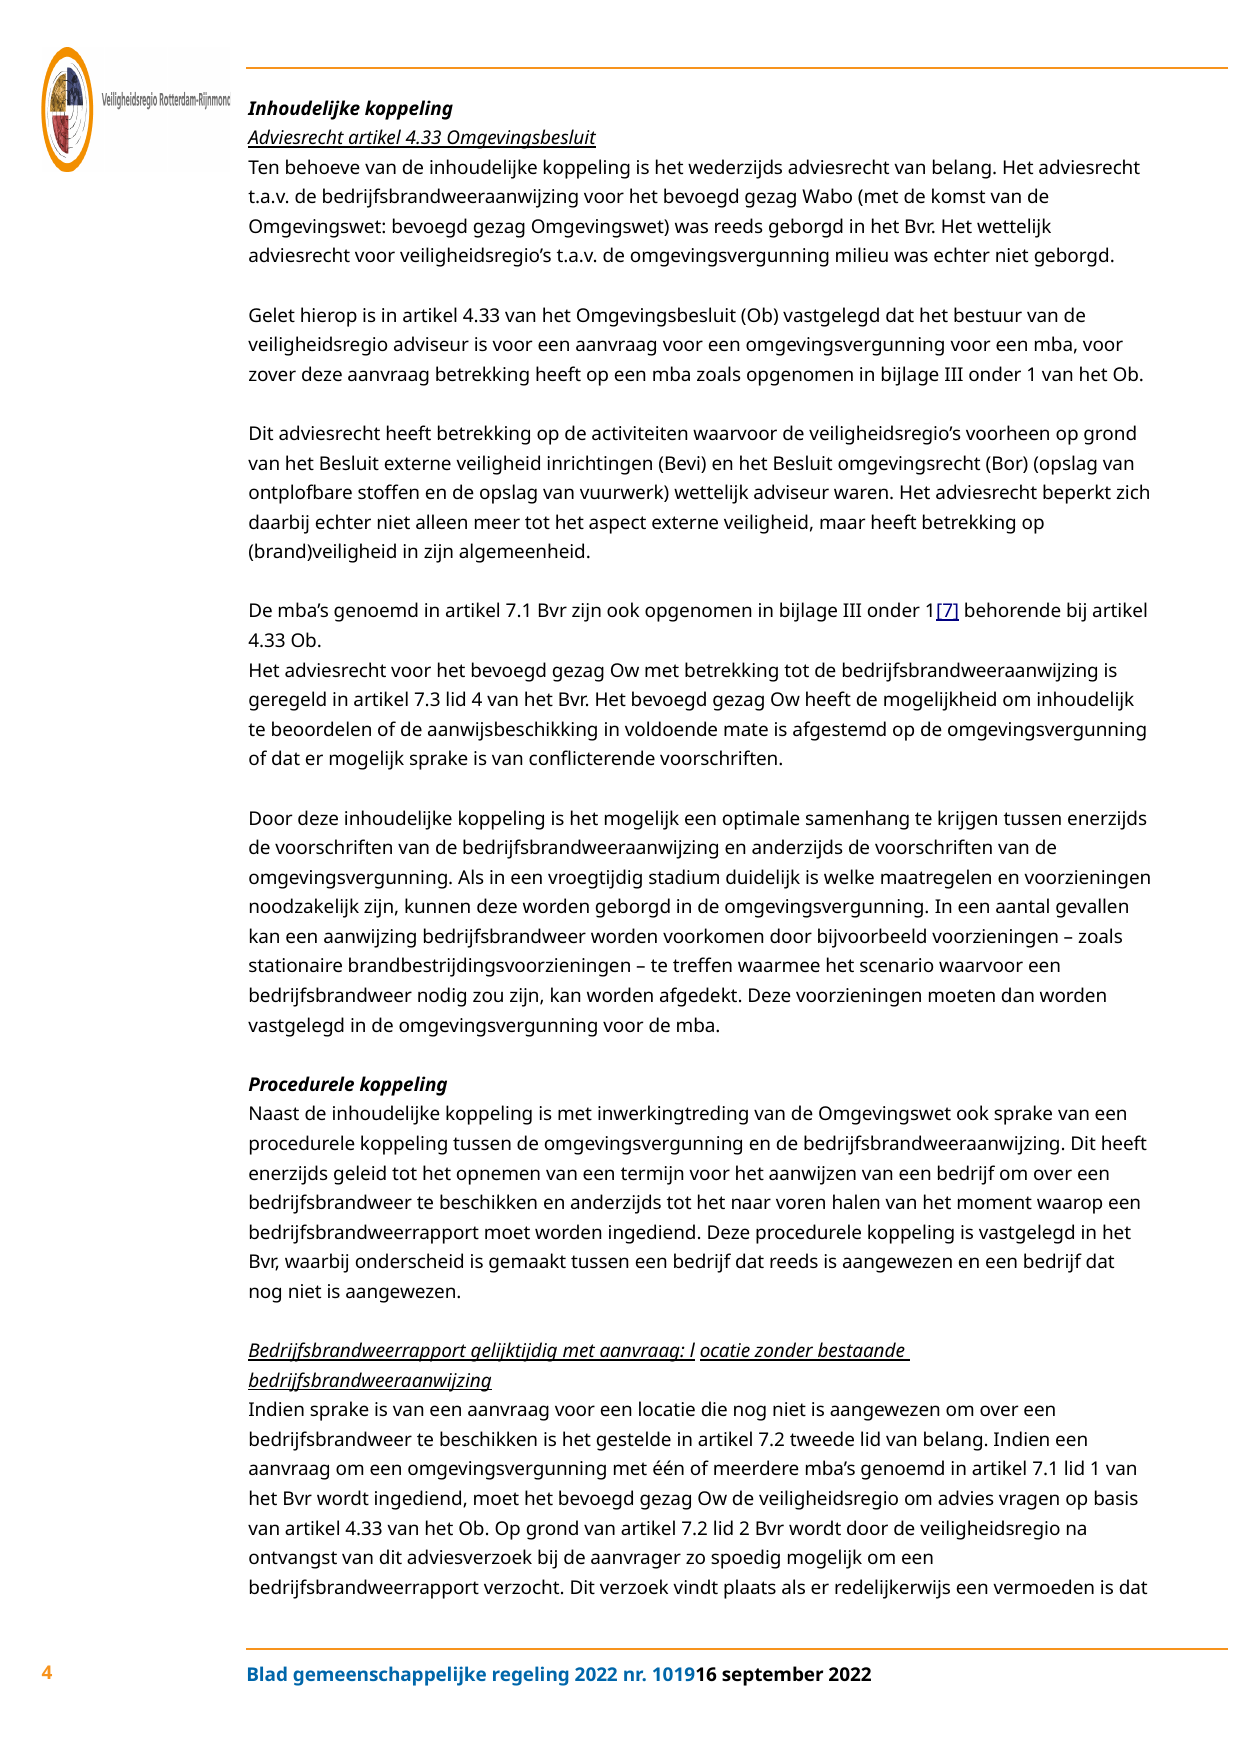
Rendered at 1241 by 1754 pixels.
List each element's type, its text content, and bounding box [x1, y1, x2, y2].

text De mba’s genoemd in artikel 7.1 Bvr zijn ook opgenomen in bijlage III onder 1[7] behorende bij artikel 4.33 Ob. [248, 598, 1152, 653]
text Adviesrecht artikel 4.33 Omgevingsbesluit [248, 124, 1152, 150]
picture [41, 47, 231, 172]
text Gelet hierop is in artikel 4.33 van het Omgevingsbesluit (Ob) vastgelegd dat het bestuur van de veiligheidsregio adviseur is voor een aanvraag voor een omgevingsvergunning voor een mba, voor zover deze aanvraag betrekking heeft op een mba zoals opgenomen in bijlage III onder 1 van het Ob. [248, 302, 1152, 387]
text Inhoudelijke koppeling [248, 95, 1152, 121]
text Ten behoeve van de inhoudelijke koppeling is het wederzijds adviesrecht van belang. Het adviesrecht t.a.v. de bedrijfsbrandweeraanwijzing voor het bevoegd gezag Wabo (met de komst van de Omgevingswet: bevoegd gezag Omgevingswet) was reeds geborgd in het Bvr. Het wettelijk adviesrecht voor veiligheidsregio’s t.a.v. de omgevingsvergunning milieu was echter niet geborgd. [248, 154, 1152, 268]
text Door deze inhoudelijke koppeling is het mogelijk een optimale samenhang te krijgen tussen enerzijds de voorschriften van de bedrijfsbrandweeraanwijzing en anderzijds de voorschriften van de omgevingsvergunning. Als in een vroegtijdig stadium duidelijk is welke maatregelen en voorzieningen noodzakelijk zijn, kunnen deze worden geborgd in de omgevingsvergunning. In een aantal gevallen kan een aanwijzing bedrijfsbrandweer worden voorkomen door bijvoorbeeld voorzieningen – zoals stationaire brandbestrijdingsvoorzieningen – te treffen waarmee het scenario waarvoor een bedrijfsbrandweer nodig zou zijn, kan worden afgedekt. Deze voorzieningen moeten dan worden vastgelegd in de omgevingsvergunning voor de mba. [248, 805, 1152, 1038]
text Het adviesrecht voor het bevoegd gezag Ow met betrekking tot de bedrijfsbrandweeraanwijzing is geregeld in artikel 7.3 lid 4 van het Bvr. Het bevoegd gezag Ow heeft de mogelijkheid om inhoudelijk te beoordelen of de aanwijsbeschikking in voldoende mate is afgestemd op de omgevingsvergunning of dat er mogelijk sprake is van conflicterende voorschriften. [248, 657, 1152, 771]
text Dit adviesrecht heeft betrekking op de activiteiten waarvoor de veiligheidsregio’s voorheen op grond van het Besluit externe veiligheid inrichtingen (Bevi) en het Besluit omgevingsrecht (Bor) (opslag van ontplofbare stoffen en de opslag van vuurwerk) wettelijk adviseur waren. Het adviesrecht beperkt zich daarbij echter niet alleen meer tot het aspect externe veiligheid, maar heeft betrekking op (brand)veiligheid in zijn algemeenheid. [248, 420, 1152, 564]
text Bedrijfsbrandweerrapport gelijktijdig met aanvraag: l ocatie zonder bestaande bedrijfsbrandweeraanwijzing [248, 1337, 1152, 1393]
text Procedurele koppeling [248, 1071, 1152, 1097]
text Indien sprake is van een aanvraag voor een locatie die nog niet is aangewezen om over een bedrijfsbrandweer te beschikken is het gestelde in artikel 7.2 tweede lid van belang. Indien een aanvraag om een omgevingsvergunning met één of meerdere mba’s genoemd in artikel 7.1 lid 1 van het Bvr wordt ingediend, moet het bevoegd gezag Ow de veiligheidsregio om advies vragen op basis van artikel 4.33 van het Ob. Op grond van artikel 7.2 lid 2 Bvr wordt door de veiligheidsregio na ontvangst van dit adviesverzoek bij de aanvrager zo spoedig mogelijk om een bedrijfsbrandweerrapport verzocht. Dit verzoek vindt plaats als er redelijkerwijs een vermoeden is dat [248, 1396, 1152, 1600]
text Naast de inhoudelijke koppeling is met inwerkingtreding van de Omgevingswet ook sprake van een procedurele koppeling tussen de omgevingsvergunning en de bedrijfsbrandweeraanwijzing. Dit heeft enerzijds geleid tot het opnemen van een termijn voor het aanwijzen van een bedrijf om over een bedrijfsbrandweer te beschikken en anderzijds tot het naar voren halen van het moment waarop een bedrijfsbrandweerrapport moet worden ingediend. Deze procedurele koppeling is vastgelegd in het Bvr, waarbij onderscheid is gemaakt tussen een bedrijf dat reeds is aangewezen en een bedrijf dat nog niet is aangewezen. [248, 1101, 1152, 1304]
